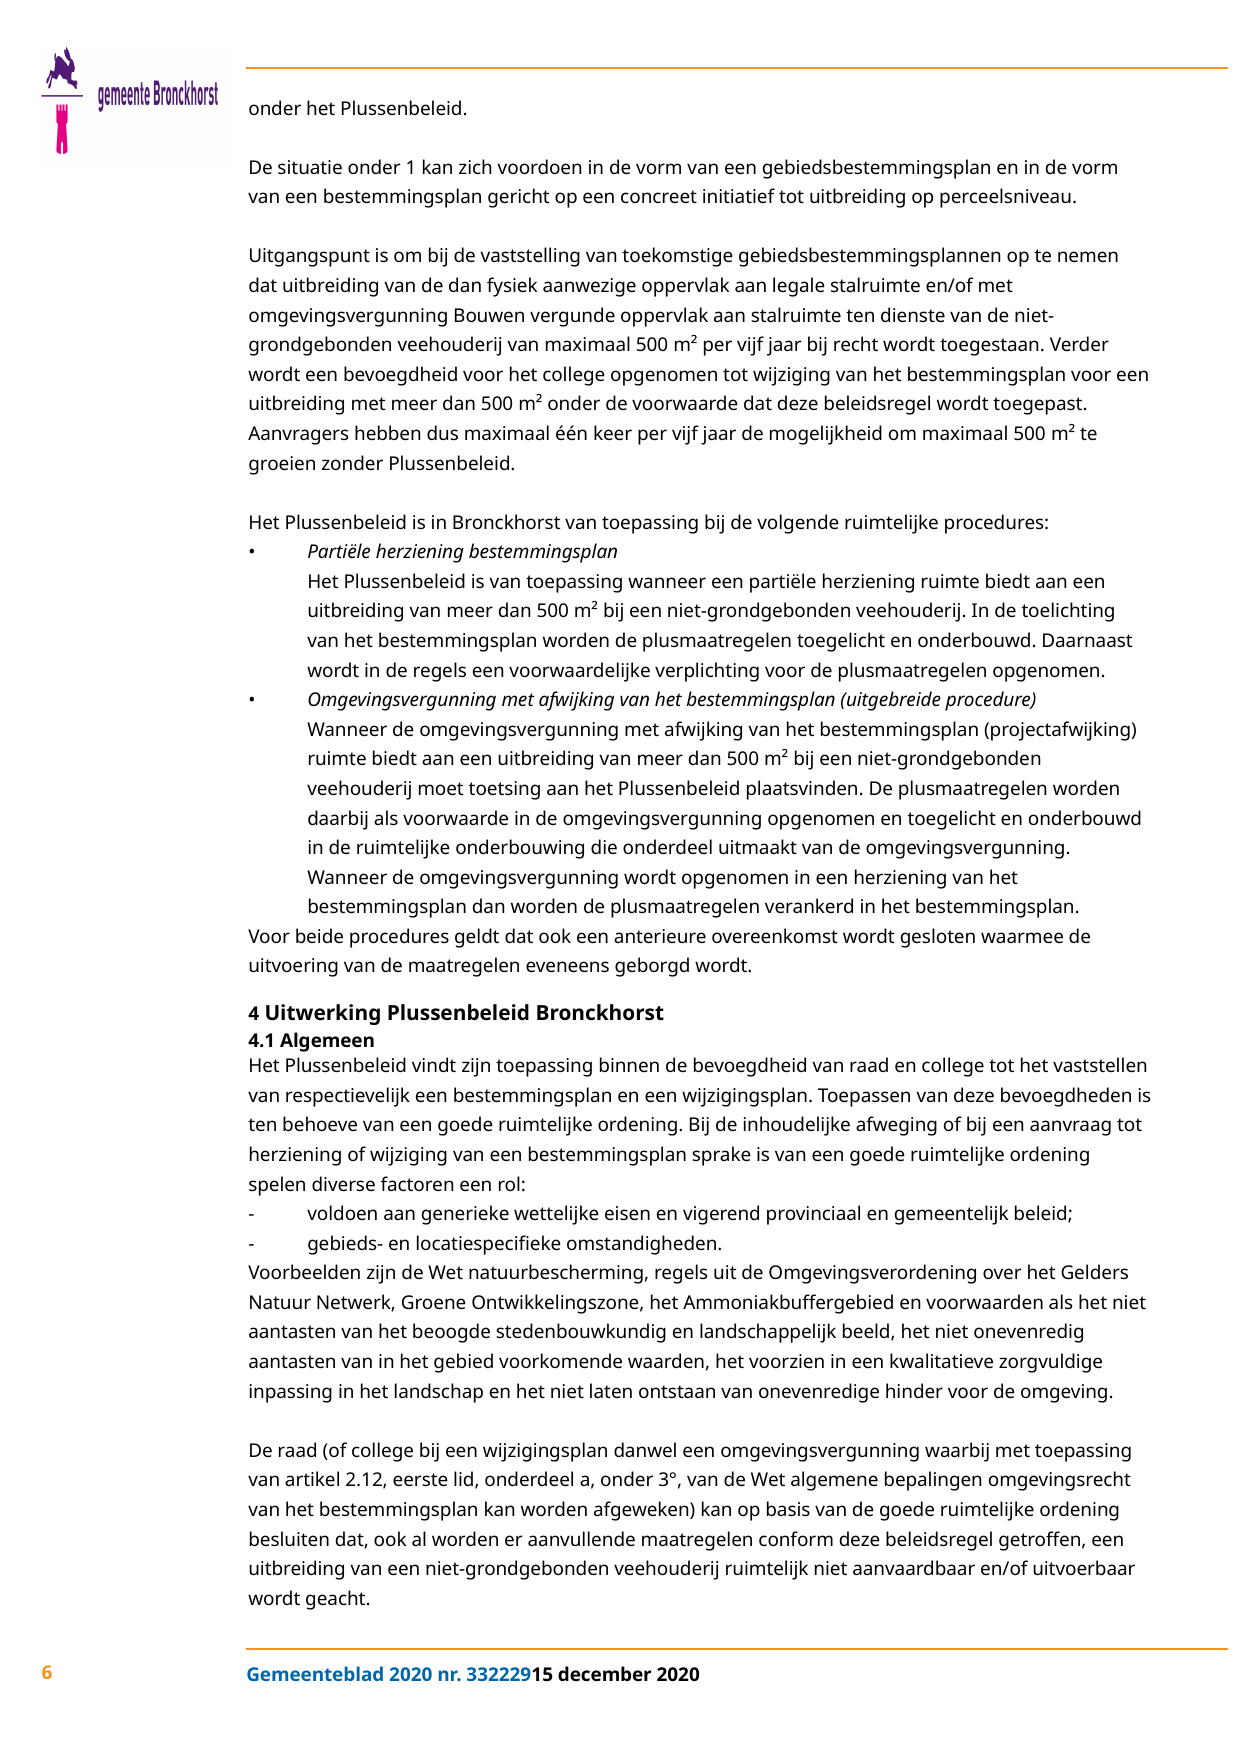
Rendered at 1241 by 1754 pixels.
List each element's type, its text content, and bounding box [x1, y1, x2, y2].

text Het Plussenbeleid is in Bronckhorst van toepassing bij de volgende ruimtelijke procedures: [248, 509, 1152, 535]
text 4 Uitwerking Plussenbeleid Bronckhorst [248, 998, 1152, 1027]
list Wanneer de omgevingsvergunning met afwijking van het bestemmingsplan (projectafwijking) ruimte biedt aan een uitbreiding van meer dan 500 m² bij een niet-grondgebonden veehouderij moet toetsing aan het Plussenbeleid plaatsvinden. De plusmaatregelen worden daarbij als voorwaarde in de omgevingsvergunning opgenomen en toegelicht en onderbouwd in de ruimtelijke onderbouwing die onderdeel uitmaakt van de omgevingsvergunning. Wanneer de omgevingsvergunning wordt opgenomen in een herziening van het bestemmingsplan dan worden de plusmaatregelen verankerd in het bestemmingsplan. [248, 716, 1152, 919]
list Partiële herziening bestemmingsplan [248, 538, 1152, 564]
text Het Plussenbeleid vindt zijn toepassing binnen de bevoegdheid van raad en college tot het vaststellen van respectievelijk een bestemmingsplan en een wijzigingsplan. Toepassen van deze bevoegdheden is ten behoeve van een goede ruimtelijke ordening. Bij de inhoudelijke afweging of bij een aanvraag tot herziening of wijziging van een bestemmingsplan sprake is van een goede ruimtelijke ordening spelen diverse factoren een rol: [248, 1052, 1152, 1197]
list Omgevingsvergunning met afwijking van het bestemmingsplan (uitgebreide procedure) [248, 686, 1152, 712]
text Voor beide procedures geldt dat ook een anterieure overeenkomst wordt gesloten waarmee de uitvoering van de maatregelen eveneens geborgd wordt. [248, 923, 1152, 978]
text De situatie onder 1 kan zich voordoen in de vorm van een gebiedsbestemmingsplan en in de vorm van een bestemmingsplan gericht op een concreet initiatief tot uitbreiding op perceelsniveau. [248, 154, 1152, 209]
list gebieds- en locatiespecifieke omstandigheden. [248, 1230, 1152, 1256]
picture [41, 47, 231, 172]
text De raad (of college bij een wijzigingsplan danwel een omgevingsvergunning waarbij met toepassing van artikel 2.12, eerste lid, onderdeel a, onder 3°, van de Wet algemene bepalingen omgevingsrecht van het bestemmingsplan kan worden afgeweken) kan op basis van de goede ruimtelijke ordening besluiten dat, ook al worden er aanvullende maatregelen conform deze beleidsregel getroffen, een uitbreiding van een niet-grondgebonden veehouderij ruimtelijk niet aanvaardbaar en/of uitvoerbaar wordt geacht. [248, 1437, 1152, 1611]
list Het Plussenbeleid is van toepassing wanneer een partiële herziening ruimte biedt aan een uitbreiding van meer dan 500 m² bij een niet-grondgebonden veehouderij. In de toelichting van het bestemmingsplan worden de plusmaatregelen toegelicht en onderbouwd. Daarnaast wordt in de regels een voorwaardelijke verplichting voor de plusmaatregelen opgenomen. [248, 568, 1152, 683]
text 4.1 Algemeen [248, 1027, 1152, 1052]
text Voorbeelden zijn de Wet natuurbescherming, regels uit de Omgevingsverordening over het Gelders Natuur Netwerk, Groene Ontwikkelingszone, het Ammoniakbuffergebied en voorwaarden als het niet aantasten van het beoogde stedenbouwkundig en landschappelijk beeld, het niet onevenredig aantasten van in het gebied voorkomende waarden, het voorzien in een kwalitatieve zorgvuldige inpassing in het landschap en het niet laten ontstaan van onevenredige hinder voor de omgeving. [248, 1259, 1152, 1404]
text Uitgangspunt is om bij de vaststelling van toekomstige gebiedsbestemmingsplannen op te nemen dat uitbreiding van de dan fysiek aanwezige oppervlak aan legale stalruimte en/of met omgevingsvergunning Bouwen vergunde oppervlak aan stalruimte ten dienste van de niet-grondgebonden veehouderij van maximaal 500 m² per vijf jaar bij recht wordt toegestaan. Verder wordt een bevoegdheid voor het college opgenomen tot wijziging van het bestemmingsplan voor een uitbreiding met meer dan 500 m² onder de voorwaarde dat deze beleidsregel wordt toegepast. Aanvragers hebben dus maximaal één keer per vijf jaar de mogelijkheid om maximaal 500 m² te groeien zonder Plussenbeleid. [248, 243, 1152, 476]
list voldoen aan generieke wettelijke eisen en vigerend provinciaal en gemeentelijk beleid; [248, 1200, 1152, 1226]
text onder het Plussenbeleid. [248, 95, 1152, 121]
